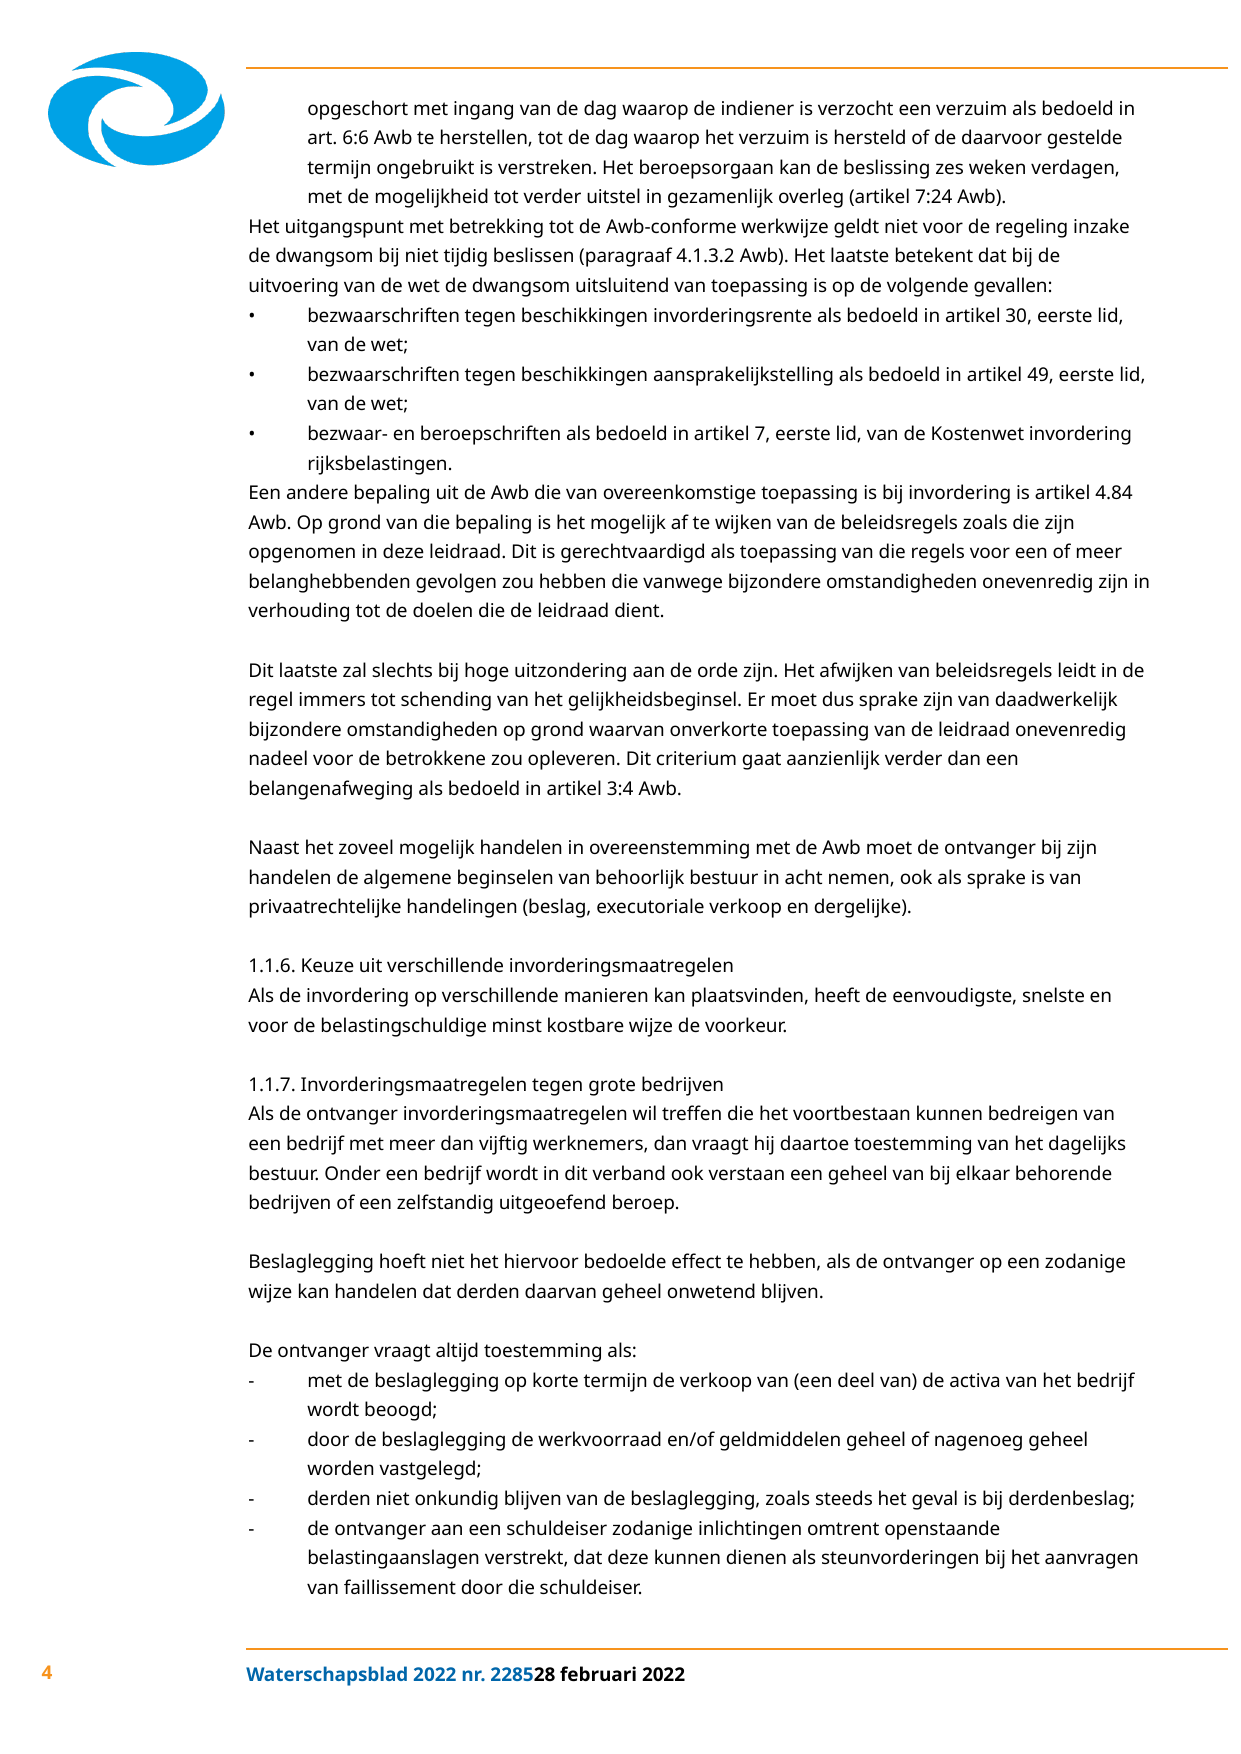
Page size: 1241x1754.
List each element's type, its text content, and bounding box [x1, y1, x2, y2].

text Een andere bepaling uit de Awb die van overeenkomstige toepassing is bij invordering is artikel 4.84 Awb. Op grond van die bepaling is het mogelijk af te wijken van de beleidsregels zoals die zijn opgenomen in deze leidraad. Dit is gerechtvaardigd als toepassing van die regels voor een of meer belanghebbenden gevolgen zou hebben die vanwege bijzondere omstandigheden onevenredig zijn in verhouding tot de doelen die de leidraad dient. [248, 479, 1152, 623]
list bezwaar- en beroepschriften als bedoeld in artikel 7, eerste lid, van de Kostenwet invordering rijksbelastingen. [248, 420, 1152, 476]
text Als de invordering op verschillende manieren kan plaatsvinden, heeft de eenvoudigste, snelste en voor de belastingschuldige minst kostbare wijze de voorkeur. [248, 982, 1152, 1038]
text 1.1.7. Invorderingsmaatregelen tegen grote bedrijven [248, 1071, 1152, 1097]
list bezwaarschriften tegen beschikkingen aansprakelijkstelling als bedoeld in artikel 49, eerste lid, van de wet; [248, 361, 1152, 416]
picture [41, 47, 231, 172]
list met de beslaglegging op korte termijn de verkoop van (een deel van) de activa van het bedrijf wordt beoogd; [248, 1367, 1152, 1422]
text 1.1.6. Keuze uit verschillende invorderingsmaatregelen [248, 953, 1152, 978]
list de ontvanger aan een schuldeiser zodanige inlichtingen omtrent openstaande belastingaanslagen verstrekt, dat deze kunnen dienen als steunvorderingen bij het aanvragen van faillissement door die schuldeiser. [248, 1515, 1152, 1600]
text Het uitgangspunt met betrekking tot de Awb-conforme werkwijze geldt niet voor de regeling inzake de dwangsom bij niet tijdig beslissen (paragraaf 4.1.3.2 Awb). Het laatste betekent dat bij de uitvoering van de wet de dwangsom uitsluitend van toepassing is op de volgende gevallen: [248, 213, 1152, 298]
text De ontvanger vraagt altijd toestemming als: [248, 1337, 1152, 1363]
text Als de ontvanger invorderingsmaatregelen wil treffen die het voortbestaan kunnen bedreigen van een bedrijf met meer dan vijftig werknemers, dan vraagt hij daartoe toestemming van het dagelijks bestuur. Onder een bedrijf wordt in dit verband ook verstaan een geheel van bij elkaar behorende bedrijven of een zelfstandig uitgeoefend beroep. [248, 1101, 1152, 1215]
list bezwaarschriften tegen beschikkingen invorderingsrente als bedoeld in artikel 30, eerste lid, van de wet; [248, 302, 1152, 357]
text Beslaglegging hoeft niet het hiervoor bedoelde effect te hebben, als de ontvanger op een zodanige wijze kan handelen dat derden daarvan geheel onwetend blijven. [248, 1248, 1152, 1304]
list opgeschort met ingang van de dag waarop de indiener is verzocht een verzuim als bedoeld in art. 6:6 Awb te herstellen, tot de dag waarop het verzuim is hersteld of de daarvoor gestelde termijn ongebruikt is verstreken. Het beroepsorgaan kan de beslissing zes weken verdagen, met de mogelijkheid tot verder uitstel in gezamenlijk overleg (artikel 7:24 Awb). [248, 95, 1152, 209]
list derden niet onkundig blijven van de beslaglegging, zoals steeds het geval is bij derdenbeslag; [248, 1485, 1152, 1511]
text Naast het zoveel mogelijk handelen in overeenstemming met de Awb moet de ontvanger bij zijn handelen de algemene beginselen van behoorlijk bestuur in acht nemen, ook als sprake is van privaatrechtelijke handelingen (beslag, executoriale verkoop en dergelijke). [248, 834, 1152, 919]
text Dit laatste zal slechts bij hoge uitzondering aan de orde zijn. Het afwijken van beleidsregels leidt in de regel immers tot schending van het gelijkheidsbeginsel. Er moet dus sprake zijn van daadwerkelijk bijzondere omstandigheden op grond waarvan onverkorte toepassing van de leidraad onevenredig nadeel voor de betrokkene zou opleveren. Dit criterium gaat aanzienlijk verder dan een belangenafweging als bedoeld in artikel 3:4 Awb. [248, 657, 1152, 801]
list door de beslaglegging de werkvoorraad en/of geldmiddelen geheel of nagenoeg geheel worden vastgelegd; [248, 1426, 1152, 1481]
